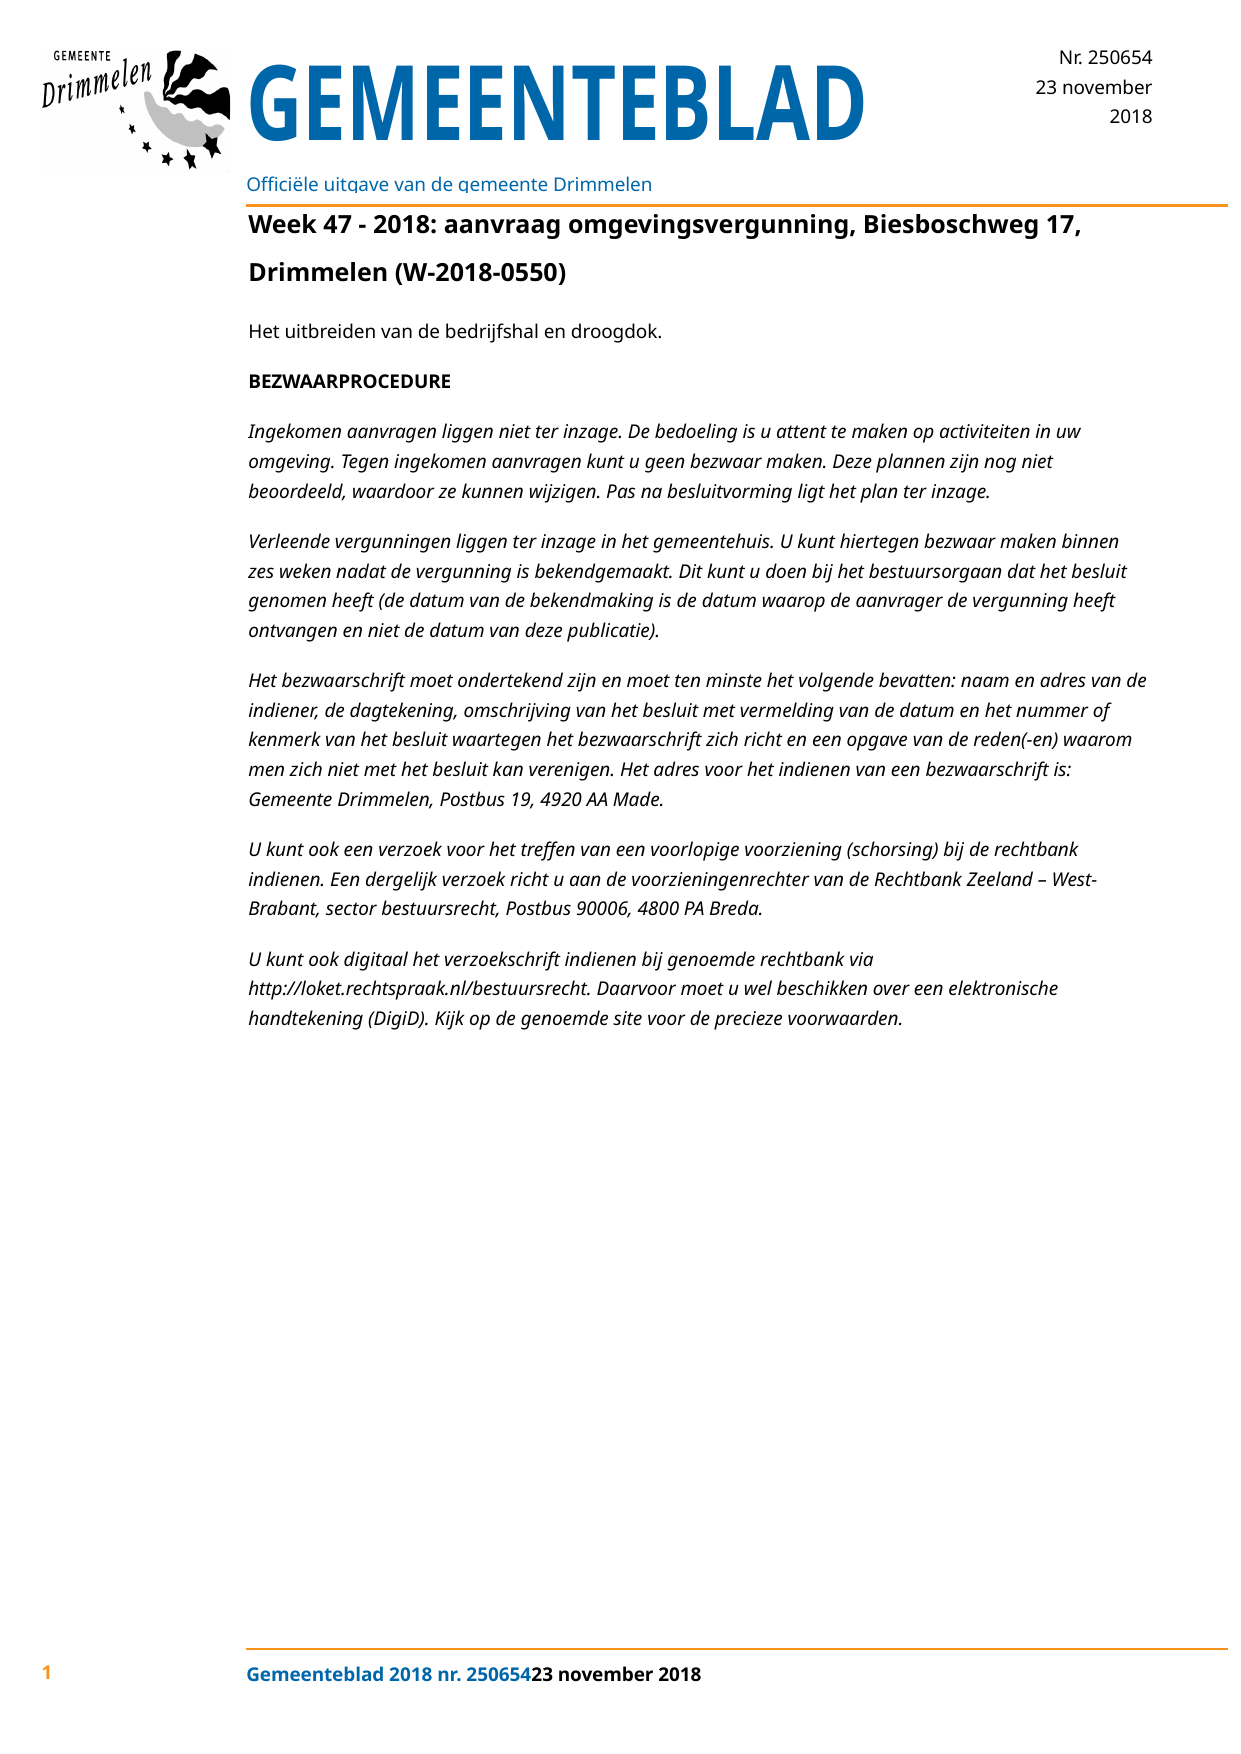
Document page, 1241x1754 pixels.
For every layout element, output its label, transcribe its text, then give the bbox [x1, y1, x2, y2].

text Het uitbreiden van de bedrijfshal en droogdok. [248, 318, 1152, 344]
text U kunt ook digitaal het verzoekschrift indienen bij genoemde rechtbank via http://loket.rechtspraak.nl/bestuursrecht. Daarvoor moet u wel beschikken over een elektronische handtekening (DigiD). Kijk op de genoemde site voor de precieze voorwaarden. [248, 946, 1152, 1031]
text Verleende vergunningen liggen ter inzage in het gemeentehuis. U kunt hiertegen bezwaar maken binnen zes weken nadat de vergunning is bekendgemaakt. Dit kunt u doen bij het bestuursorgaan dat het besluit genomen heeft (de datum van de bekendmaking is de datum waarop de aanvrager de vergunning heeft ontvangen en niet de datum van deze publicatie). [248, 528, 1152, 643]
picture [41, 47, 231, 172]
text Ingekomen aanvragen liggen niet ter inzage. De bedoeling is u attent te maken op activiteiten in uw omgeving. Tegen ingekomen aanvragen kunt u geen bezwaar maken. Deze plannen zijn nog niet beoordeeld, waardoor ze kunnen wijzigen. Pas na besluitvorming ligt het plan ter inzage. [248, 419, 1152, 504]
text Week 47 - 2018: aanvraag omgevingsvergunning, Biesboschweg 17, Drimmelen (W-2018-0550) [248, 207, 1152, 288]
text U kunt ook een verzoek voor het treffen van een voorlopige voorziening (schorsing) bij de rechtbank indienen. Een dergelijk verzoek richt u aan de voorzieningenrechter van de Rechtbank Zeeland – West-Brabant, sector bestuursrecht, Postbus 90006, 4800 PA Breda. [248, 836, 1152, 921]
text Het bezwaarschrift moet ondertekend zijn en moet ten minste het volgende bevatten: naam en adres van de indiener, de dagtekening, omschrijving van het besluit met vermelding van de datum en het nummer of kenmerk van het besluit waartegen het bezwaarschrift zich richt en een opgave van de reden(-en) waarom men zich niet met het besluit kan verenigen. Het adres voor het indienen van een bezwaarschrift is: Gemeente Drimmelen, Postbus 19, 4920 AA Made. [248, 667, 1152, 812]
text BEZWAARPROCEDURE [248, 368, 1152, 394]
